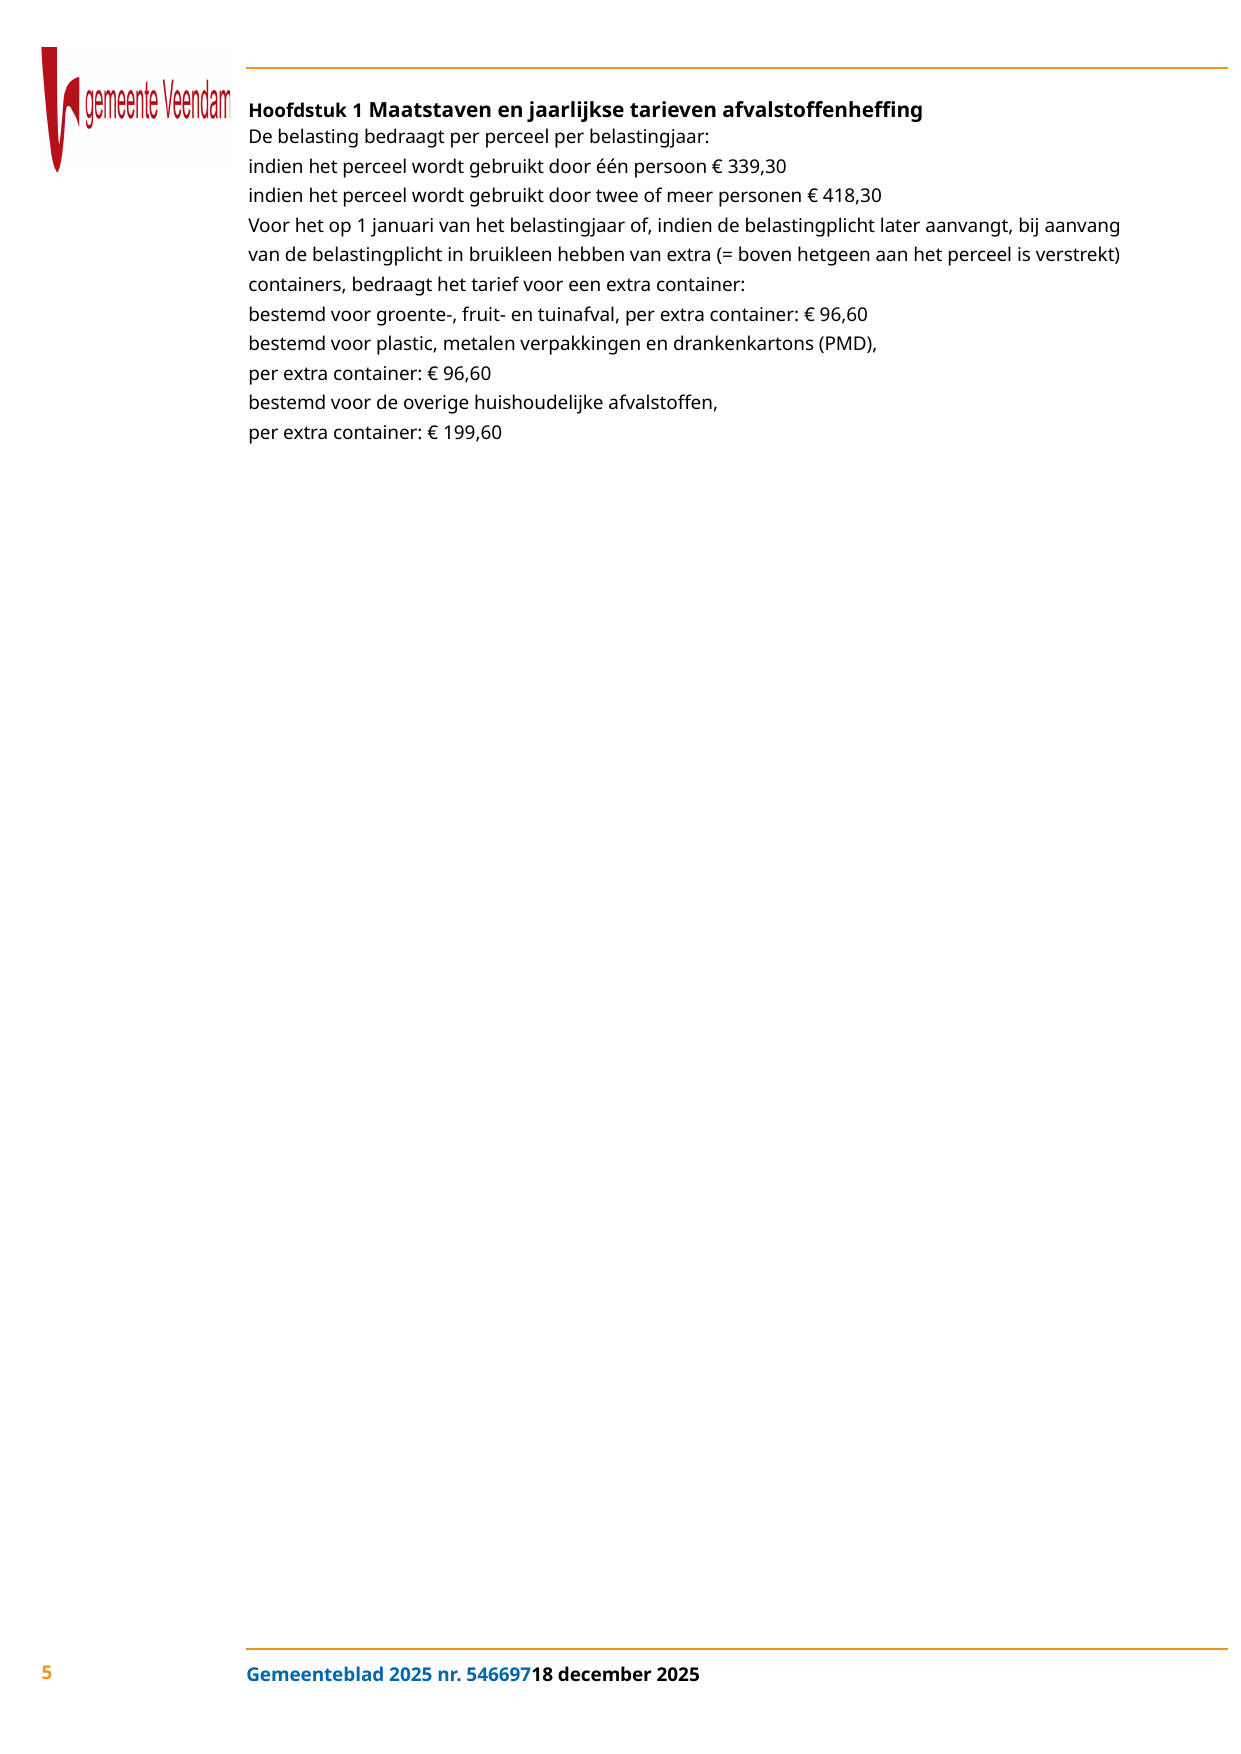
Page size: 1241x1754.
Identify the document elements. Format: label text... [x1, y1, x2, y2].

text indien het perceel wordt gebruikt door één persoon € 339,30 [248, 153, 1152, 179]
text bestemd voor groente-, fruit- en tuinafval, per extra container: € 96,60 [248, 301, 1152, 327]
text per extra container: € 96,60 [248, 360, 1152, 386]
text per extra container: € 199,60 [248, 419, 1152, 445]
text De belasting bedraagt per perceel per belastingjaar: [248, 123, 1152, 149]
text indien het perceel wordt gebruikt door twee of meer personen € 418,30 [248, 182, 1152, 208]
picture [41, 47, 231, 172]
text Voor het op 1 januari van het belastingjaar of, indien de belastingplicht later aanvangt, bij aanvang van de belastingplicht in bruikleen hebben van extra (= boven hetgeen aan het perceel is verstrekt) containers, bedraagt het tarief voor een extra container: [248, 212, 1152, 297]
text bestemd voor de overige huishoudelijke afvalstoffen, [248, 389, 1152, 415]
text Hoofdstuk 1 Maatstaven en jaarlijkse tarieven afvalstoffenheffing [248, 95, 1152, 123]
text bestemd voor plastic, metalen verpakkingen en drankenkartons (PMD), [248, 330, 1152, 356]
